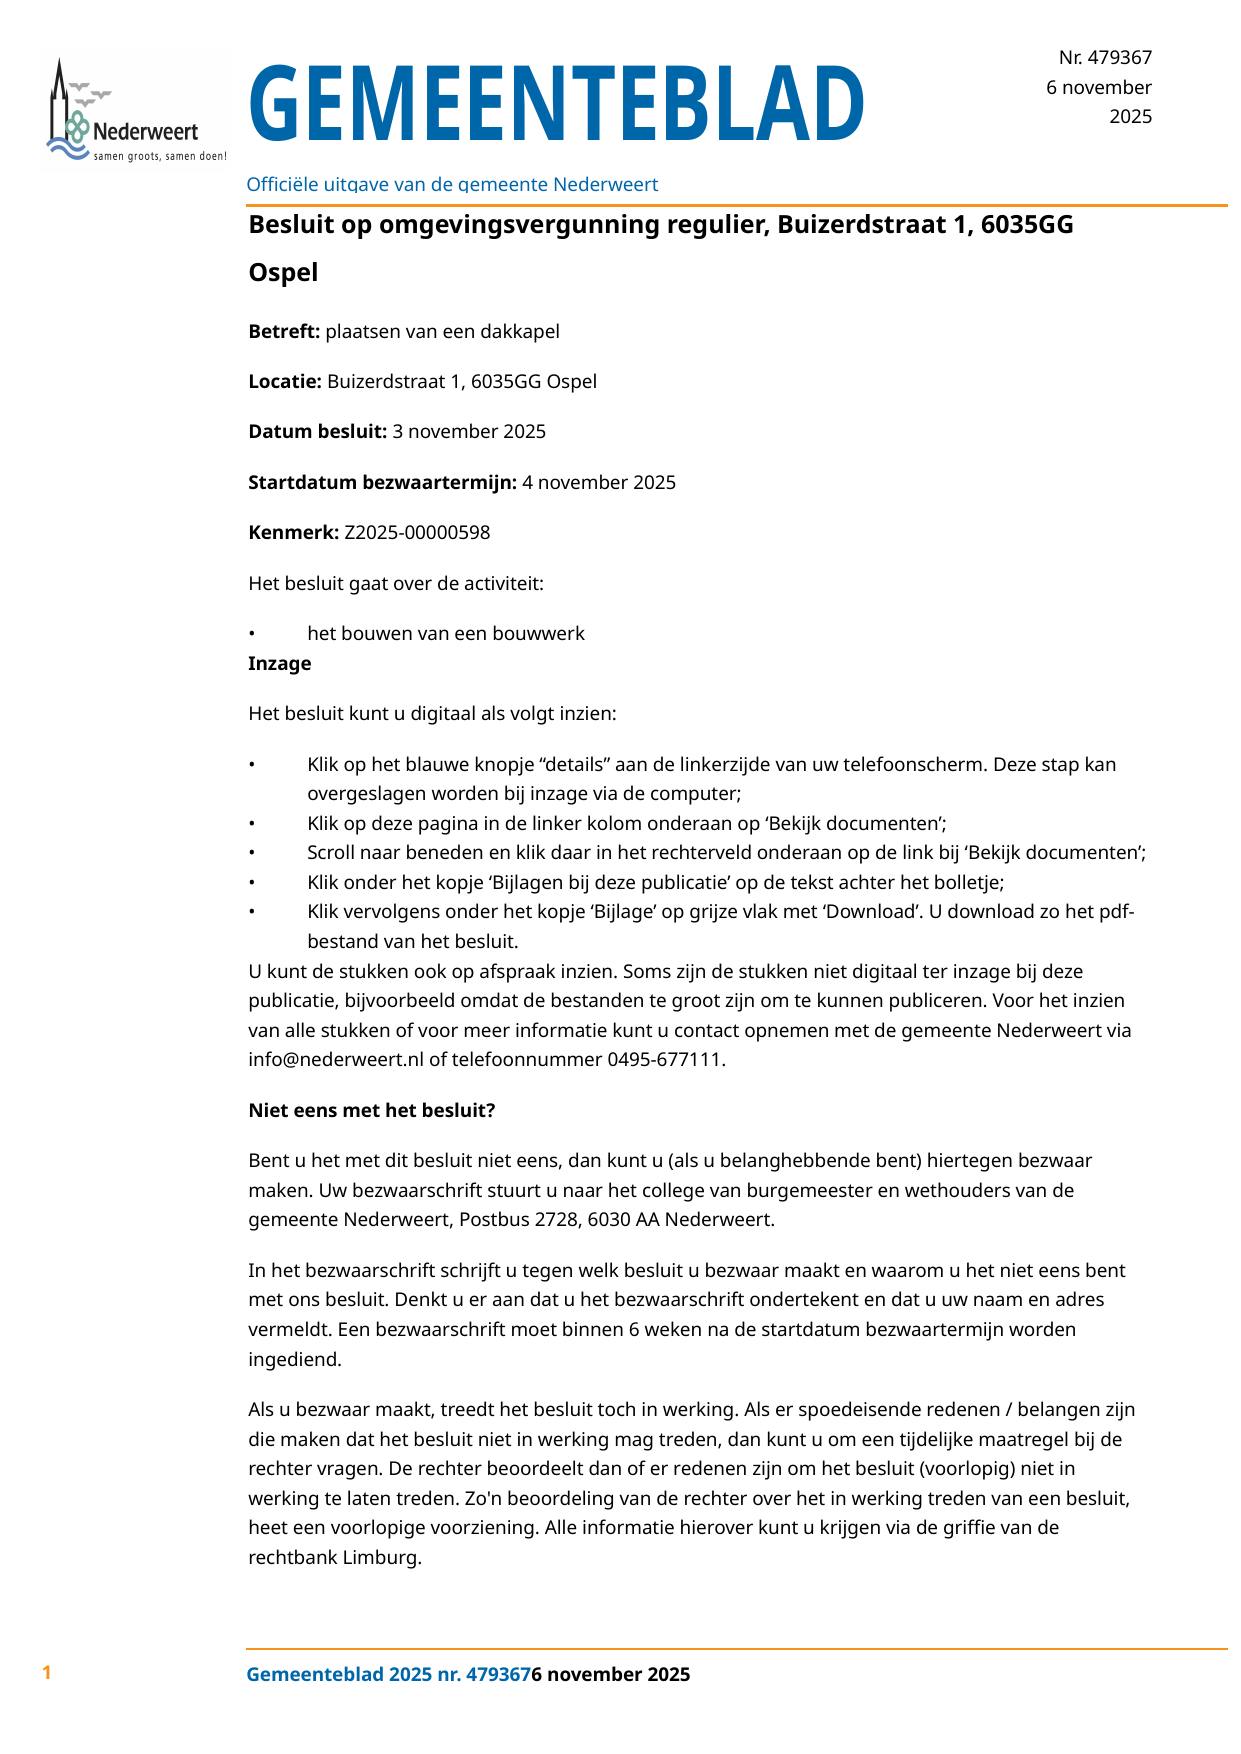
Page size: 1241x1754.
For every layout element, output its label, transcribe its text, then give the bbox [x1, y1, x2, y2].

list Scroll naar beneden en klik daar in het rechterveld onderaan op de link bij ‘Bekijk documenten’; [248, 839, 1152, 865]
text Het besluit kunt u digitaal als volgt inzien: [248, 700, 1152, 726]
list het bouwen van een bouwwerk [248, 620, 1152, 646]
text Inzage [248, 650, 1152, 676]
list Klik op deze pagina in de linker kolom onderaan op ‘Bekijk documenten’; [248, 810, 1152, 836]
list Klik onder het kopje ‘Bijlagen bij deze publicatie’ op de tekst achter het bolletje; [248, 869, 1152, 895]
text U kunt de stukken ook op afspraak inzien. Soms zijn de stukken niet digitaal ter inzage bij deze publicatie, bijvoorbeeld omdat de bestanden te groot zijn om te kunnen publiceren. Voor het inzien van alle stukken of voor meer informatie kunt u contact opnemen met de gemeente Nederweert via info@nederweert.nl of telefoonnummer 0495-677111. [248, 958, 1152, 1072]
list Klik op het blauwe knopje “details” aan de linkerzijde van uw telefoonscherm. Deze stap kan overgeslagen worden bij inzage via de computer; [248, 751, 1152, 806]
list Klik vervolgens onder het kopje ‘Bijlage’ op grijze vlak met ‘Download’. U download zo het pdf-bestand van het besluit. [248, 899, 1152, 954]
text Niet eens met het besluit? [248, 1097, 1152, 1123]
text Datum besluit: 3 november 2025 [248, 419, 1152, 444]
text Locatie: Buizerdstraat 1, 6035GG Ospel [248, 368, 1152, 394]
text Besluit op omgevingsvergunning regulier, Buizerdstraat 1, 6035GG Ospel [248, 207, 1152, 288]
text Kenmerk: Z2025-00000598 [248, 519, 1152, 545]
picture [41, 47, 231, 172]
text Betreft: plaatsen van een dakkapel [248, 318, 1152, 344]
text Startdatum bezwaartermijn: 4 november 2025 [248, 469, 1152, 495]
text In het bezwaarschrift schrijft u tegen welk besluit u bezwaar maakt en waarom u het niet eens bent met ons besluit. Denkt u er aan dat u het bezwaarschrift ondertekent en dat u uw naam en adres vermeldt. Een bezwaarschrift moet binnen 6 weken na de startdatum bezwaartermijn worden ingediend. [248, 1257, 1152, 1372]
text Bent u het met dit besluit niet eens, dan kunt u (als u belanghebbende bent) hiertegen bezwaar maken. Uw bezwaarschrift stuurt u naar het college van burgemeester en wethouders van de gemeente Nederweert, Postbus 2728, 6030 AA Nederweert. [248, 1147, 1152, 1232]
text Als u bezwaar maakt, treedt het besluit toch in werking. Als er spoedeisende redenen / belangen zijn die maken dat het besluit niet in werking mag treden, dan kunt u om een tijdelijke maatregel bij de rechter vragen. De rechter beoordeelt dan of er redenen zijn om het besluit (voorlopig) niet in werking te laten treden. Zo'n beoordeling van de rechter over het in werking treden van een besluit, heet een voorlopige voorziening. Alle informatie hierover kunt u krijgen via de griffie van de rechtbank Limburg. [248, 1396, 1152, 1570]
text Het besluit gaat over de activiteit: [248, 570, 1152, 596]
